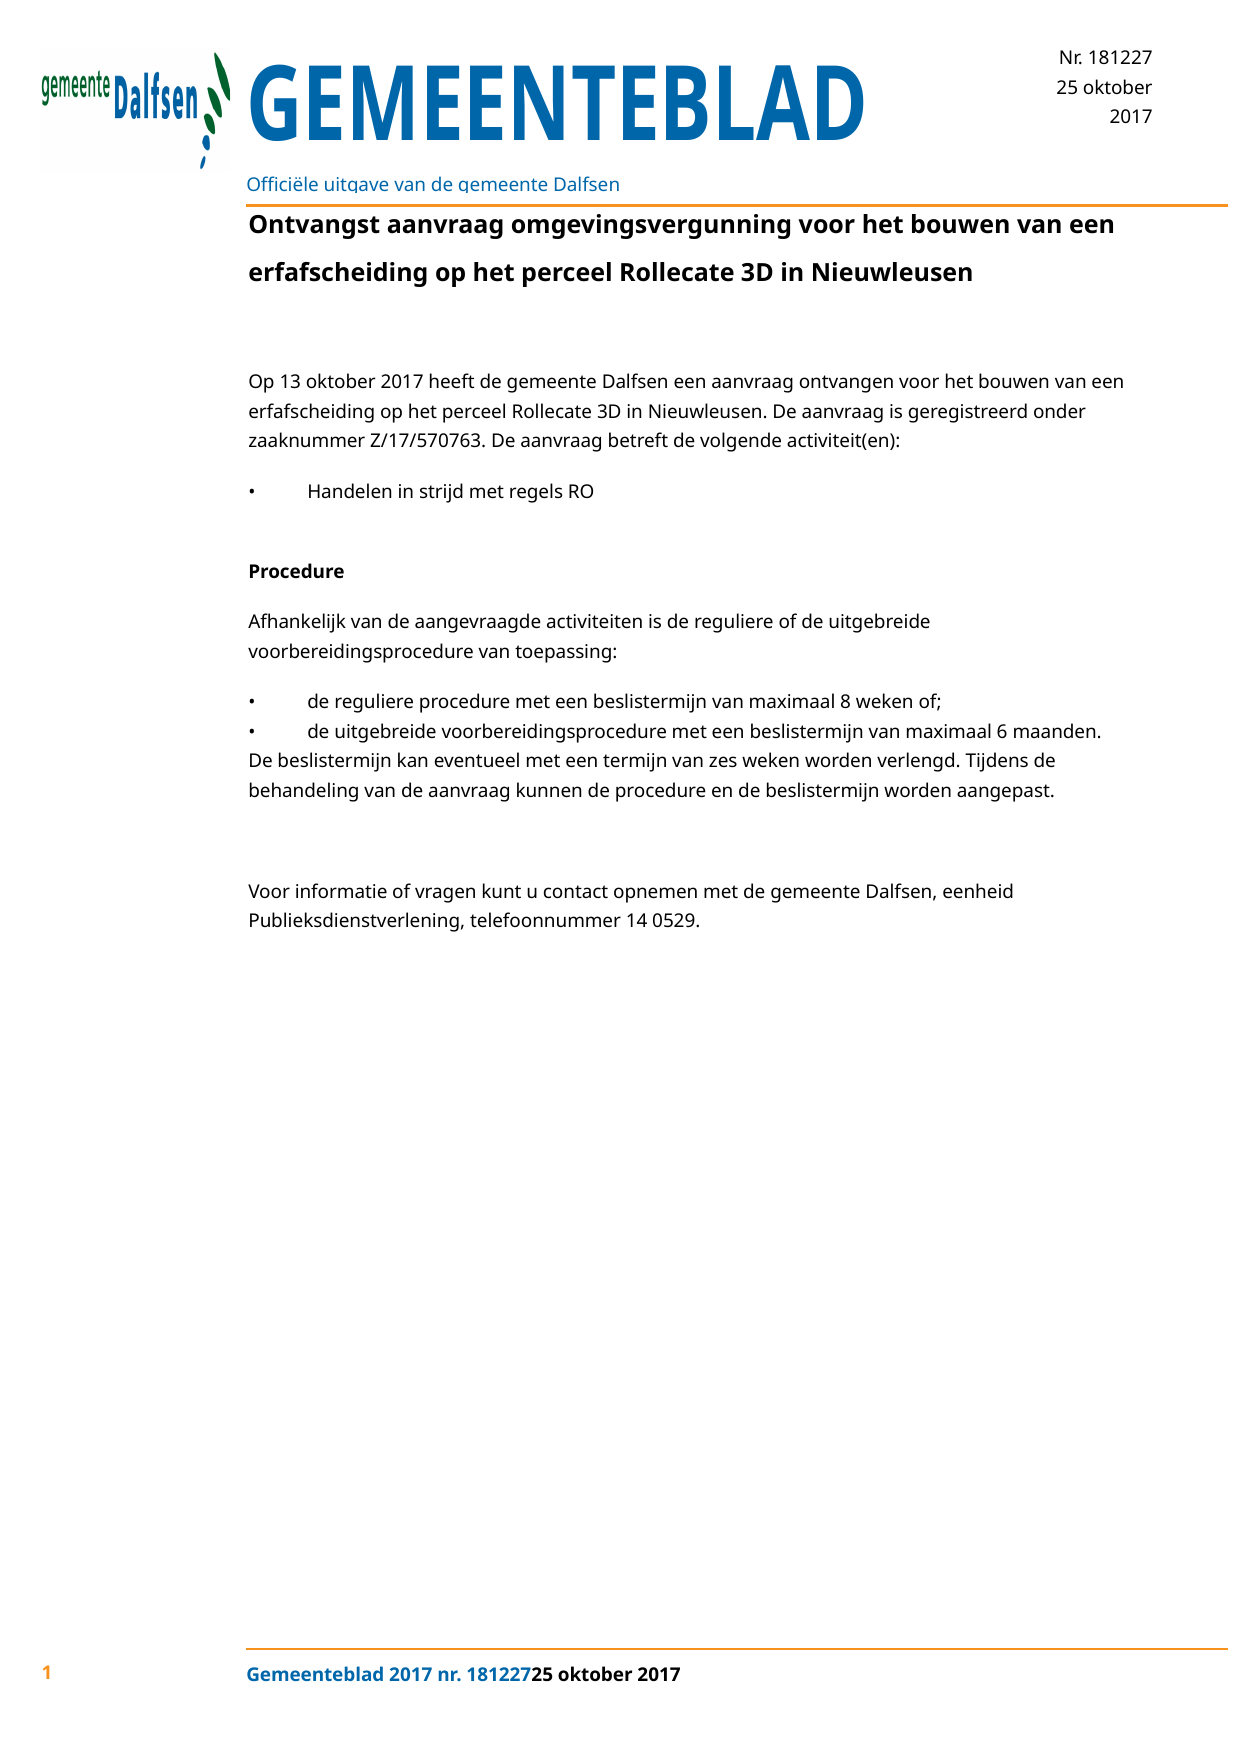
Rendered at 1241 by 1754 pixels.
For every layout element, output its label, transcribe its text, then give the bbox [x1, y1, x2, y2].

picture [41, 47, 231, 172]
list de reguliere procedure met een beslistermijn van maximaal 8 weken of; [248, 688, 1152, 714]
text Afhankelijk van de aangevraagde activiteiten is de reguliere of de uitgebreide voorbereidingsprocedure van toepassing: [248, 608, 1152, 664]
text Op 13 oktober 2017 heeft de gemeente Dalfsen een aanvraag ontvangen voor het bouwen van een erfafscheiding op het perceel Rollecate 3D in Nieuwleusen. De aanvraag is geregistreerd onder zaaknummer Z/17/570763. De aanvraag betreft de volgende activiteit(en): [248, 368, 1152, 453]
list Handelen in strijd met regels RO [248, 478, 1152, 504]
text De beslistermijn kan eventueel met een termijn van zes weken worden verlengd. Tijdens de behandeling van de aanvraag kunnen de procedure en de beslistermijn worden aangepast. [248, 747, 1152, 803]
text Procedure [248, 558, 1152, 584]
list de uitgebreide voorbereidingsprocedure met een beslistermijn van maximaal 6 maanden. [248, 718, 1152, 744]
text Voor informatie of vragen kunt u contact opnemen met de gemeente Dalfsen, eenheid Publieksdienstverlening, telefoonnummer 14 0529. [248, 878, 1152, 933]
text Ontvangst aanvraag omgevingsvergunning voor het bouwen van een erfafscheiding op het perceel Rollecate 3D in Nieuwleusen [248, 207, 1152, 288]
